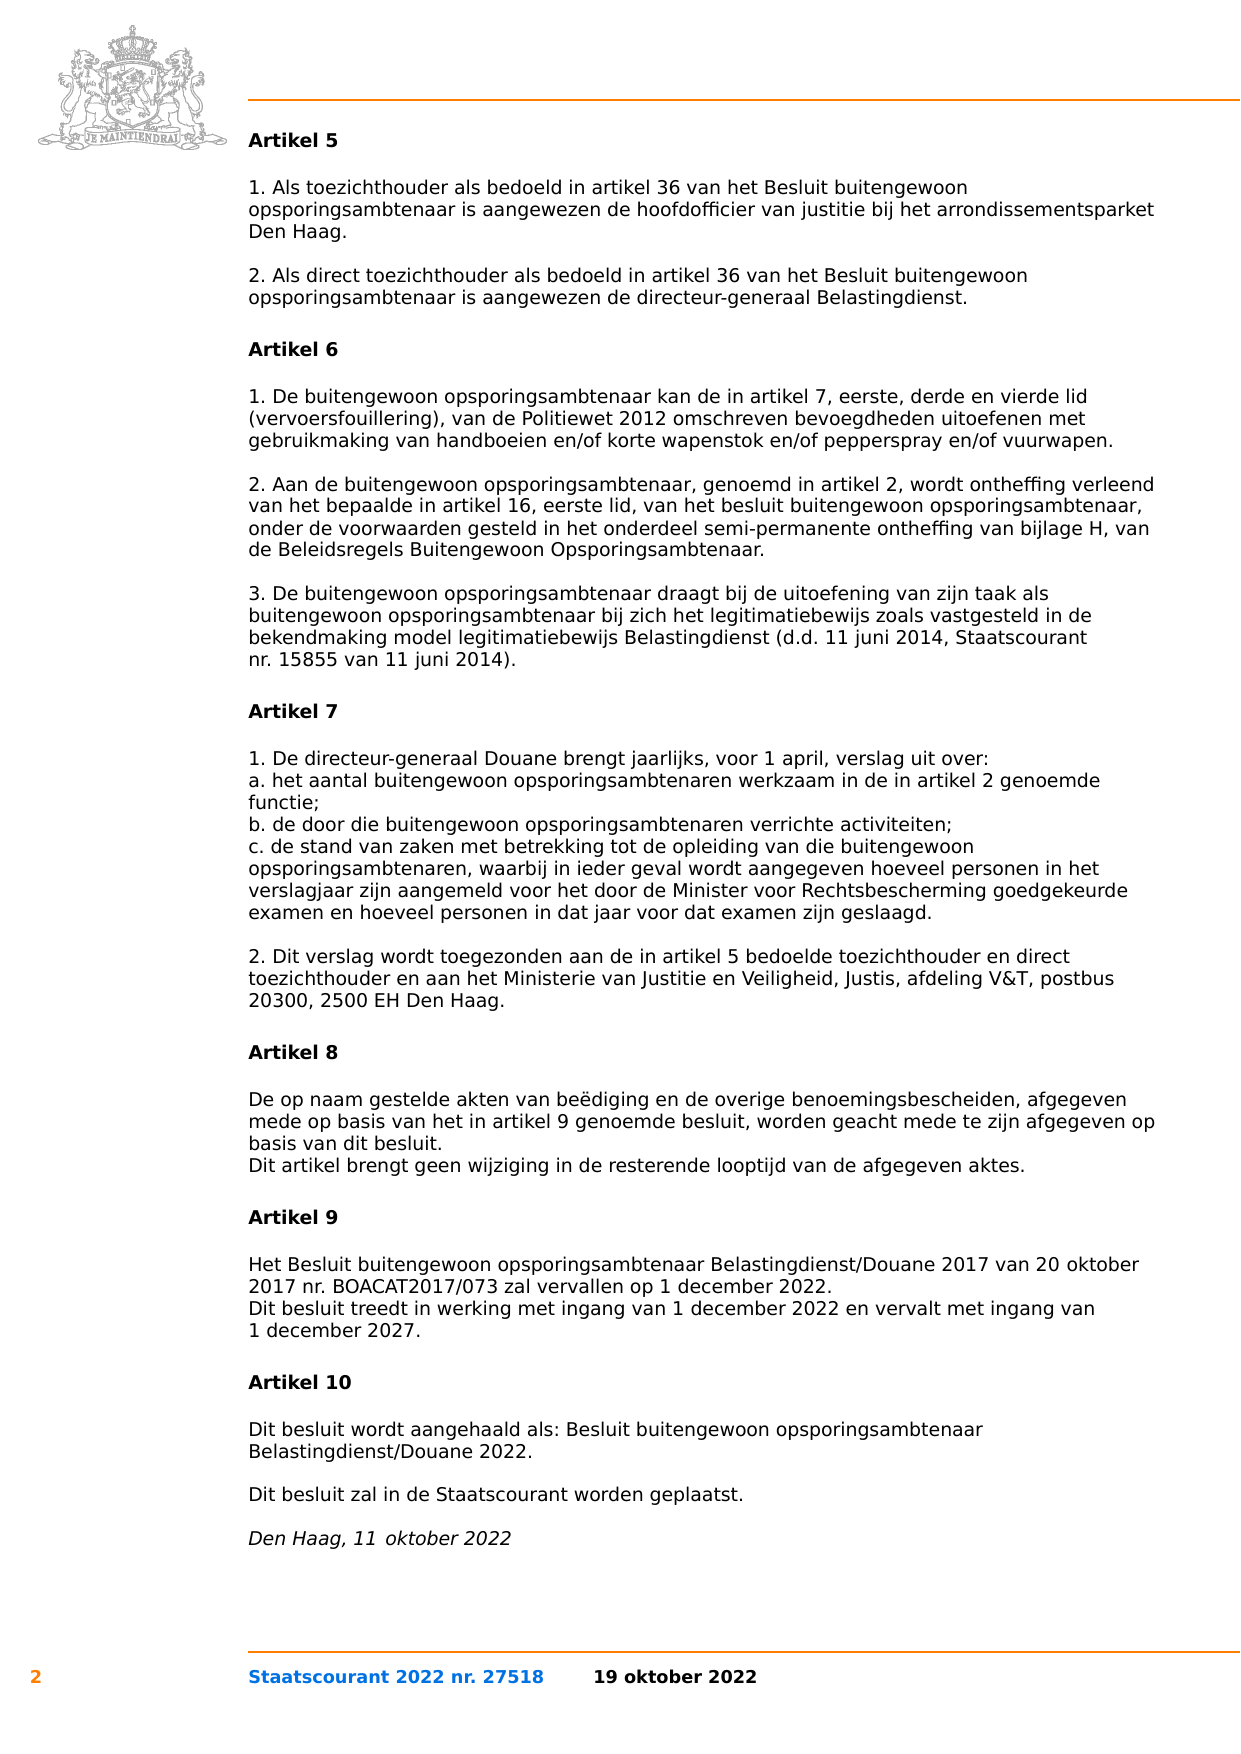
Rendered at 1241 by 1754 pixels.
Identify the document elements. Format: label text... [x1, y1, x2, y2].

subtitle Artikel 9 [248, 1207, 1163, 1229]
text a. het aantal buitengewoon opsporingsambtenaren werkzaam in de in artikel 2 genoemde functie; [248, 770, 1163, 814]
text 2. Als direct toezichthouder als bedoeld in artikel 36 van het Besluit buitengewoon opsporingsambtenaar is aangewezen de directeur-generaal Belastingdienst. [248, 265, 1163, 309]
text b. de door die buitengewoon opsporingsambtenaren verrichte activiteiten; [248, 814, 1163, 836]
picture [38, 25, 227, 150]
text 1. De directeur-generaal Douane brengt jaarlijks, voor 1 april, verslag uit over: [248, 748, 1163, 770]
text Dit besluit treedt in werking met ingang van 1 december 2022 en vervalt met ingang van 1 december 2027. [248, 1298, 1163, 1342]
subtitle Artikel 5 [248, 130, 1163, 152]
text 2. Dit verslag wordt toegezonden aan de in artikel 5 bedoelde toezichthouder en direct toezichthouder en aan het Ministerie van Justitie en Veiligheid, Justis, afdeling V&T, postbus 20300, 2500 EH Den Haag. [248, 946, 1163, 1012]
text Dit besluit wordt aangehaald als: Besluit buitengewoon opsporingsambtenaar Belastingdienst/Douane 2022. [248, 1418, 1163, 1462]
text 1. De buitengewoon opsporingsambtenaar kan de in artikel 7, eerste, derde en vierde lid (vervoersfouillering), van de Politiewet 2012 omschreven bevoegdheden uitoefenen met gebruikmaking van handboeien en/of korte wapenstok en/of pepperspray en/of vuurwapen. [248, 386, 1163, 452]
text c. de stand van zaken met betrekking tot de opleiding van die buitengewoon opsporingsambtenaren, waarbij in ieder geval wordt aangegeven hoeveel personen in het verslagjaar zijn aangemeld voor het door de Minister voor Rechtsbescherming goedgekeurde examen en hoeveel personen in dat jaar voor dat examen zijn geslaagd. [248, 836, 1163, 924]
text 3. De buitengewoon opsporingsambtenaar draagt bij de uitoefening van zijn taak als buitengewoon opsporingsambtenaar bij zich het legitimatiebewijs zoals vastgesteld in de bekendmaking model legitimatiebewijs Belastingdienst (d.d. 11 juni 2014, Staatscourant nr. 15855 van 11 juni 2014). [248, 583, 1163, 671]
subtitle Artikel 6 [248, 339, 1163, 361]
text De op naam gestelde akten van beëdiging en de overige benoemingsbescheiden, afgegeven mede op basis van het in artikel 9 genoemde besluit, worden geacht mede te zijn afgegeven op basis van dit besluit. [248, 1089, 1163, 1155]
subtitle Artikel 10 [248, 1372, 1163, 1393]
text Dit artikel brengt geen wijziging in de resterende looptijd van de afgegeven aktes. [248, 1155, 1163, 1177]
text Dit besluit zal in de Staatscourant worden geplaatst. [248, 1484, 1163, 1506]
text 1. Als toezichthouder als bedoeld in artikel 36 van het Besluit buitengewoon opsporingsambtenaar is aangewezen de hoofdofficier van justitie bij het arrondissementsparket Den Haag. [248, 177, 1163, 243]
text 2. Aan de buitengewoon opsporingsambtenaar, genoemd in artikel 2, wordt ontheffing verleend van het bepaalde in artikel 16, eerste lid, van het besluit buitengewoon opsporingsambtenaar, onder de voorwaarden gesteld in het onderdeel semi-permanente ontheffing van bijlage H, van de Beleidsregels Buitengewoon Opsporingsambtenaar. [248, 473, 1163, 561]
text Den Haag, 11 oktober 2022 [248, 1528, 1163, 1550]
text Het Besluit buitengewoon opsporingsambtenaar Belastingdienst/Douane 2017 van 20 oktober 2017 nr. BOACAT2017/073 zal vervallen op 1 december 2022. [248, 1254, 1163, 1298]
subtitle Artikel 8 [248, 1042, 1163, 1064]
subtitle Artikel 7 [248, 701, 1163, 723]
